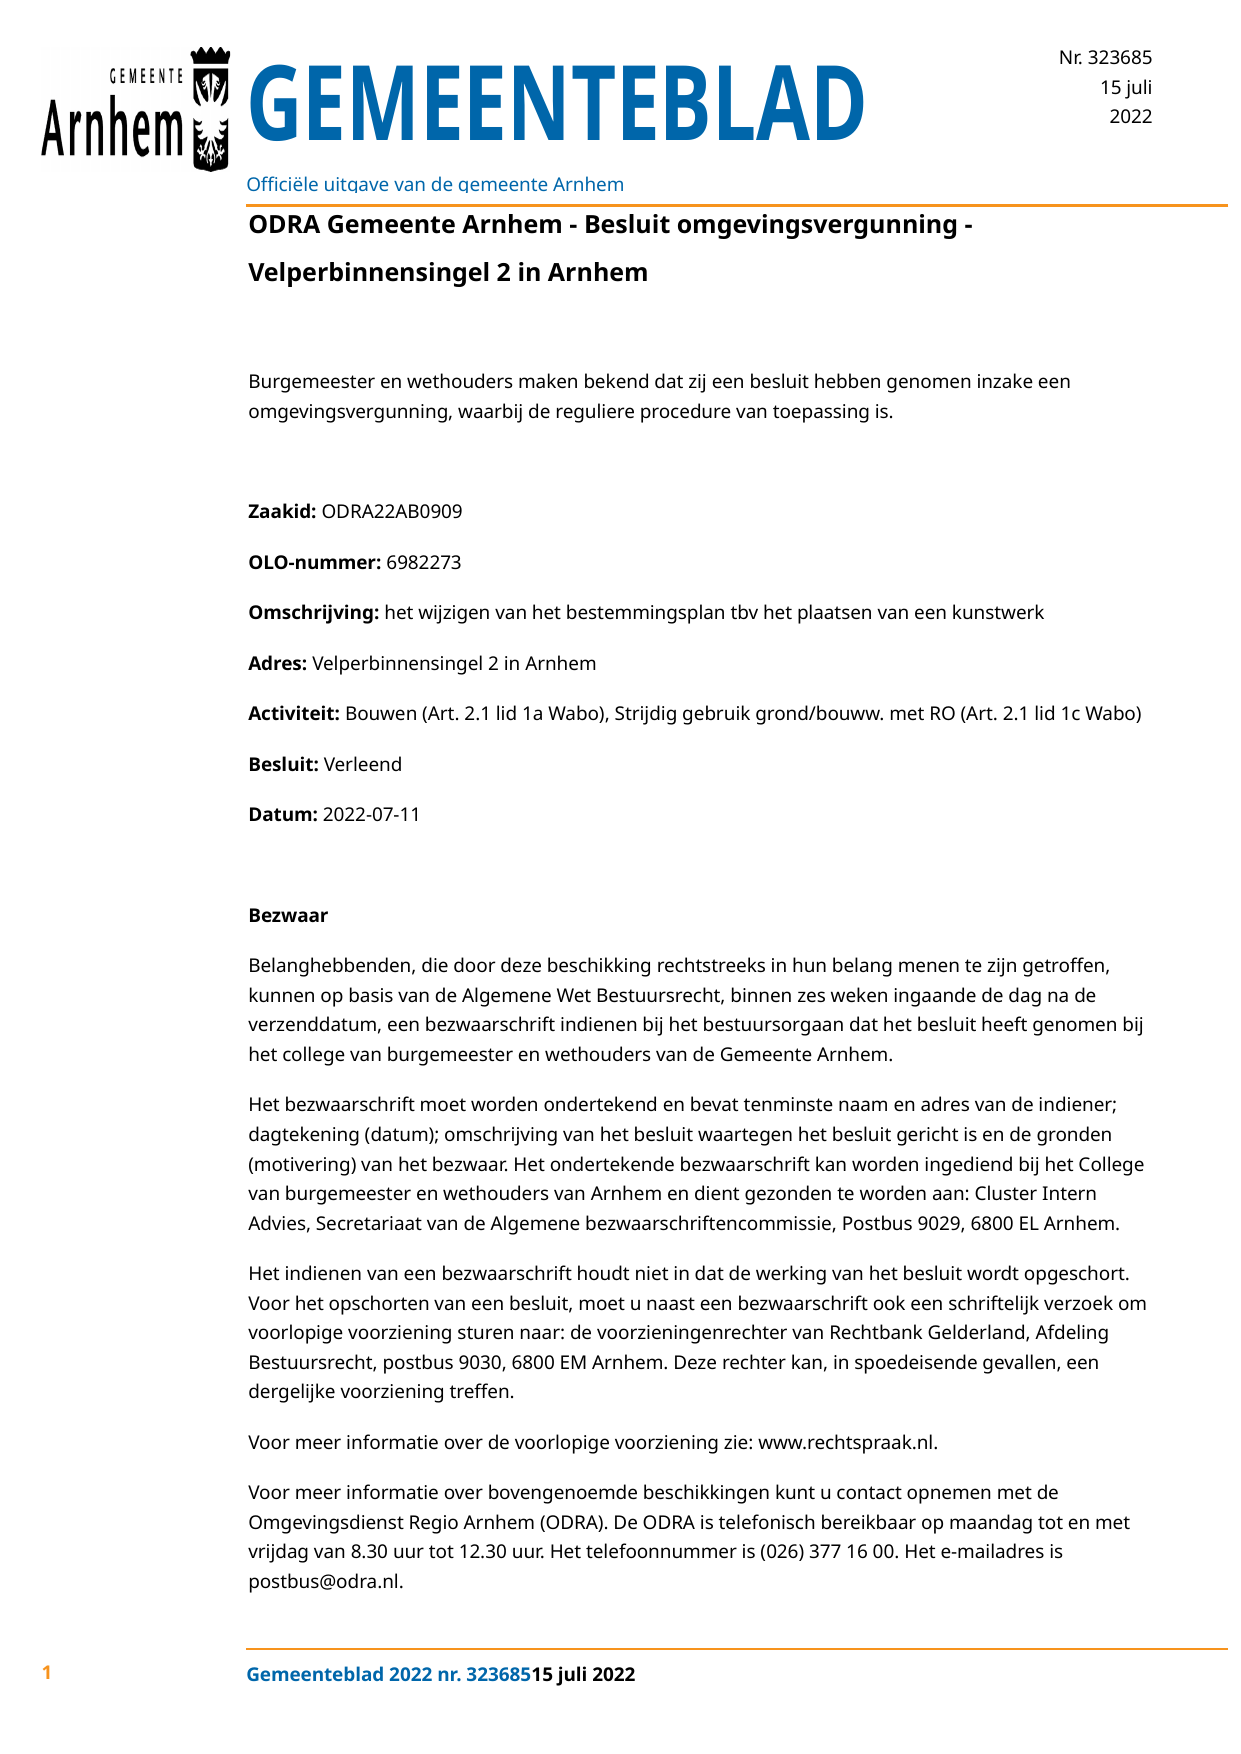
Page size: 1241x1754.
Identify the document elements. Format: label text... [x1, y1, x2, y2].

text Voor meer informatie over de voorlopige voorziening zie: www.rechtspraak.nl. [248, 1429, 1152, 1455]
text Bezwaar [248, 902, 1152, 928]
text ODRA Gemeente Arnhem - Besluit omgevingsvergunning - Velperbinnensingel 2 in Arnhem [248, 207, 1152, 288]
text Datum: 2022-07-11 [248, 801, 1152, 827]
text Activiteit: Bouwen (Art. 2.1 lid 1a Wabo), Strijdig gebruik grond/bouww. met RO (Art. 2.1 lid 1c Wabo) [248, 700, 1152, 726]
text Burgemeester en wethouders maken bekend dat zij een besluit hebben genomen inzake een omgevingsvergunning, waarbij de reguliere procedure van toepassing is. [248, 368, 1152, 424]
text Omschrijving: het wijzigen van het bestemmingsplan tbv het plaatsen van een kunstwerk [248, 599, 1152, 625]
text Het bezwaarschrift moet worden ondertekend en bevat tenminste naam en adres van de indiener; dagtekening (datum); omschrijving van het besluit waartegen het besluit gericht is en de gronden (motivering) van het bezwaar. Het ondertekende bezwaarschrift kan worden ingediend bij het College van burgemeester en wethouders van Arnhem en dient gezonden te worden aan: Cluster Intern Advies, Secretariaat van de Algemene bezwaarschriftencommissie, Postbus 9029, 6800 EL Arnhem. [248, 1092, 1152, 1236]
text Besluit: Verleend [248, 751, 1152, 777]
text Belanghebbenden, die door deze beschikking rechtstreeks in hun belang menen te zijn getroffen, kunnen op basis van de Algemene Wet Bestuursrecht, binnen zes weken ingaande de dag na de verzenddatum, een bezwaarschrift indienen bij het bestuursorgaan dat het besluit heeft genomen bij het college van burgemeester en wethouders van de Gemeente Arnhem. [248, 952, 1152, 1067]
picture [41, 47, 231, 172]
text OLO-nummer: 6982273 [248, 549, 1152, 575]
text Voor meer informatie over bovengenoemde beschikkingen kunt u contact opnemen met de Omgevingsdienst Regio Arnhem (ODRA). De ODRA is telefonisch bereikbaar op maandag tot en met vrijdag van 8.30 uur tot 12.30 uur. Het telefoonnummer is (026) 377 16 00. Het e-mailadres is postbus@odra.nl. [248, 1479, 1152, 1594]
text Adres: Velperbinnensingel 2 in Arnhem [248, 650, 1152, 676]
text Zaakid: ODRA22AB0909 [248, 499, 1152, 524]
text Het indienen van een bezwaarschrift houdt niet in dat de werking van het besluit wordt opgeschort. Voor het opschorten van een besluit, moet u naast een bezwaarschrift ook een schriftelijk verzoek om voorlopige voorziening sturen naar: de voorzieningenrechter van Rechtbank Gelderland, Afdeling Bestuursrecht, postbus 9030, 6800 EM Arnhem. Deze rechter kan, in spoedeisende gevallen, een dergelijke voorziening treffen. [248, 1260, 1152, 1404]
